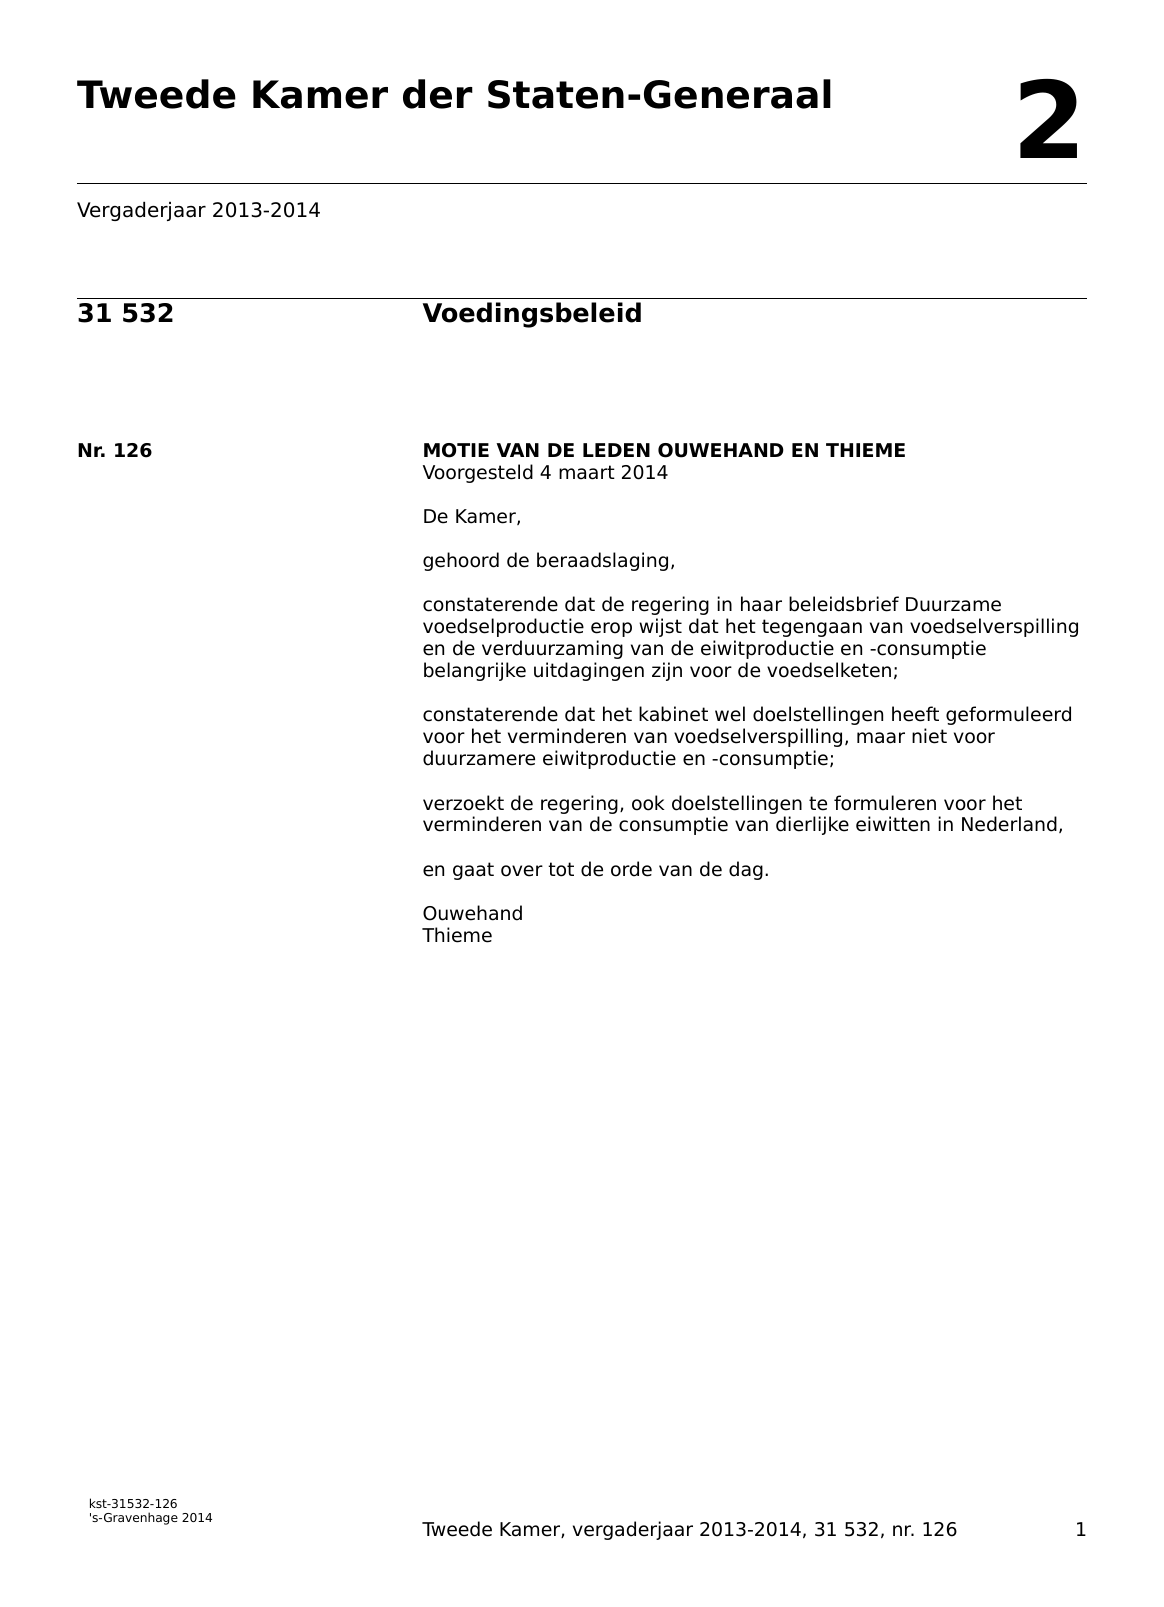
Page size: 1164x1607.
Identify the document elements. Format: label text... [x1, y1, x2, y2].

text constaterende dat het kabinet wel doelstellingen heeft geformuleerd voor het verminderen van voedselverspilling, maar niet voor duurzamere eiwitproductie en -consumptie; [422, 704, 1087, 770]
text verzoekt de regering, ook doelstellingen te formuleren voor het verminderen van de consumptie van dierlijke eiwitten in Nederland, [422, 792, 1087, 836]
text De Kamer, [422, 506, 1087, 528]
text Thieme [422, 925, 1087, 947]
text Ouwehand [422, 903, 1087, 925]
text en gaat over tot de orde van de dag. [422, 858, 1087, 881]
subtitle 31 532 Voedingsbeleid [77, 299, 1087, 329]
table_cell Vergaderjaar 2013-2014 [77, 184, 1087, 298]
table_header 2 [886, 59, 1087, 183]
text 's-Gravenhage 2014 [88, 1511, 323, 1525]
table_header Tweede Kamer der Staten-Generaal [77, 59, 886, 183]
text kst-31532-126 [88, 1497, 323, 1511]
text gehoord de beraadslaging, [422, 550, 1087, 572]
subtitle Nr. 126 MOTIE VAN DE LEDEN OUWEHAND EN THIEME [77, 440, 1087, 462]
text Voorgesteld 4 maart 2014 [422, 462, 1087, 484]
text constaterende dat de regering in haar beleidsbrief Duurzame voedselproductie erop wijst dat het tegengaan van voedselverspilling en de verduurzaming van de eiwitproductie en -consumptie belangrijke uitdagingen zijn voor de voedselketen; [422, 594, 1087, 682]
